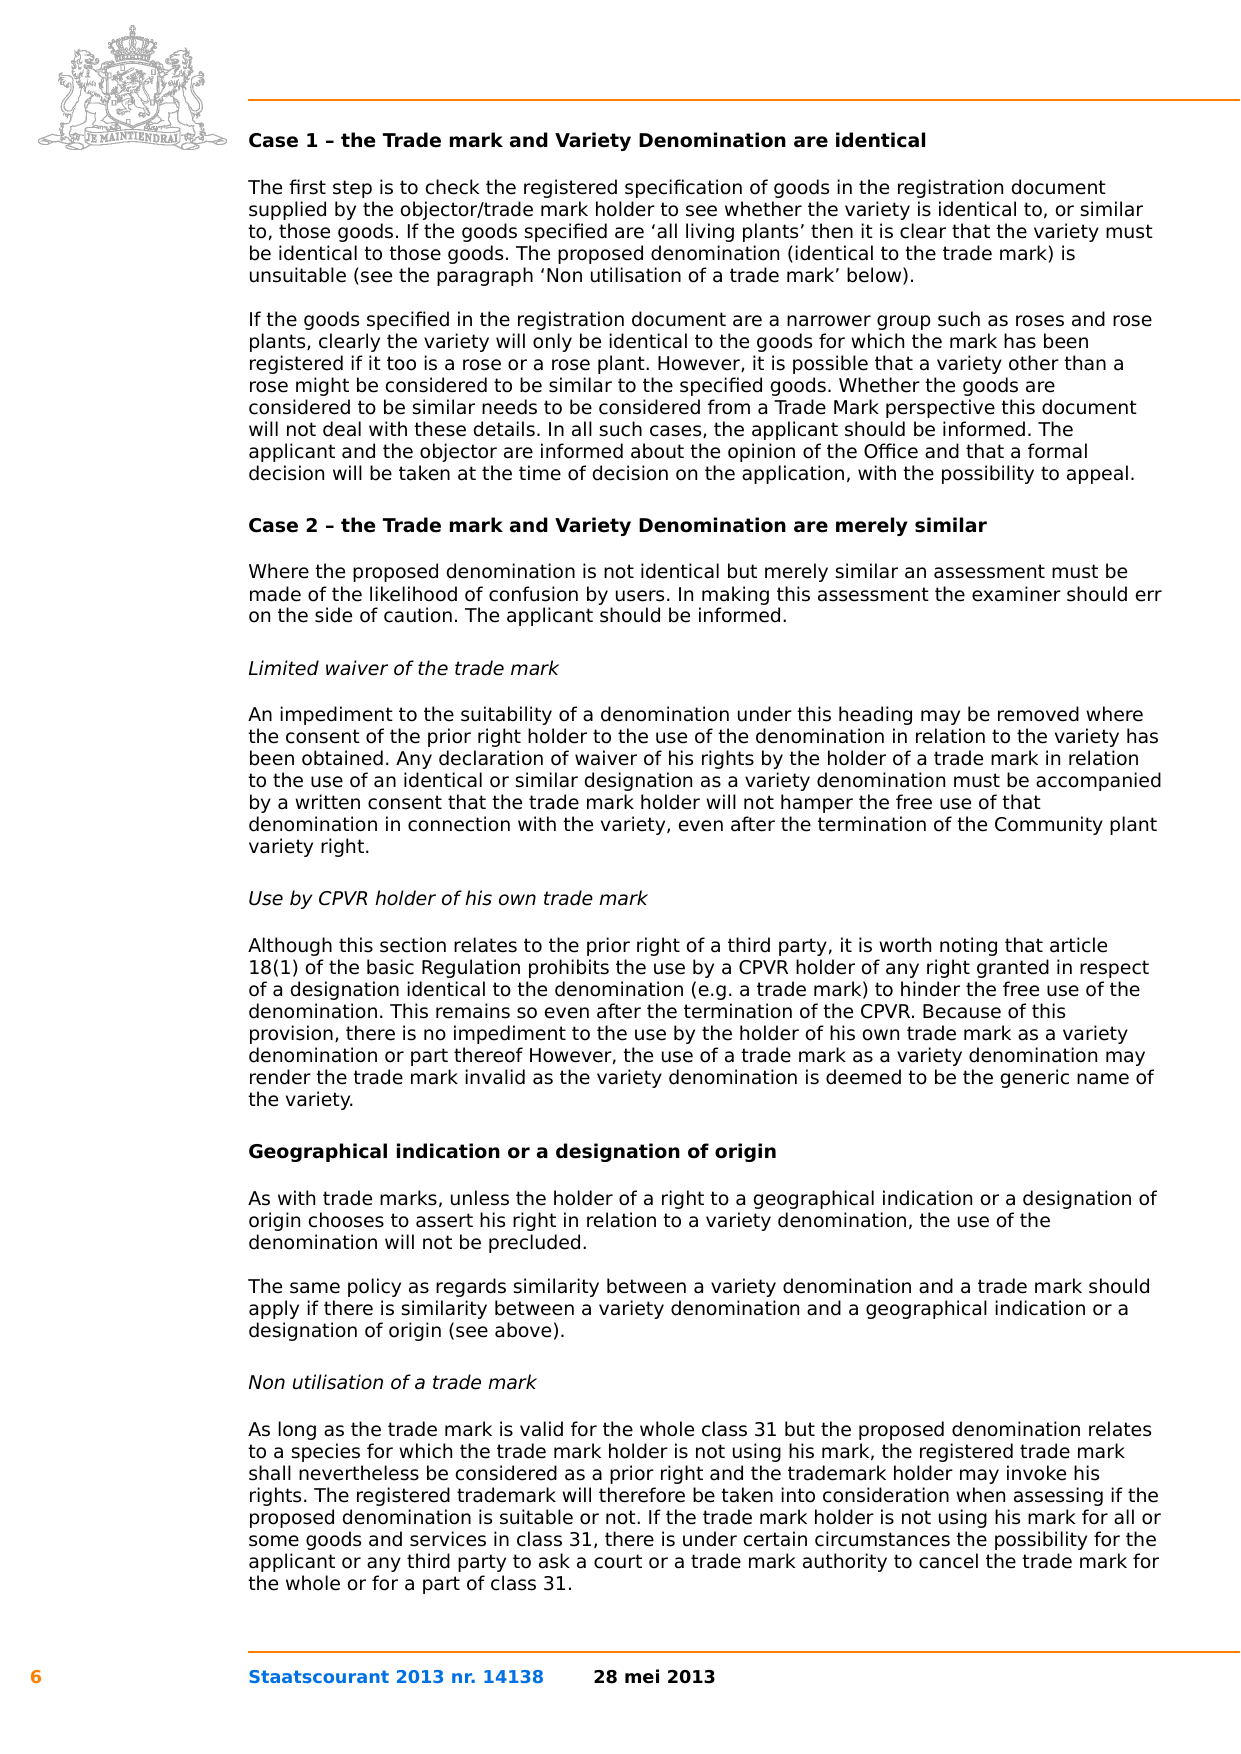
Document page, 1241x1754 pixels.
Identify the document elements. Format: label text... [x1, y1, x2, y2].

subtitle Geographical indication or a designation of origin [248, 1141, 1163, 1163]
text An impediment to the suitability of a denomination under this heading may be removed where the consent of the prior right holder to the use of the denomination in relation to the variety has been obtained. Any declaration of waiver of his rights by the holder of a trade mark in relation to the use of an identical or similar designation as a variety denomination must be accompanied by a written consent that the trade mark holder will not hamper the free use of that denomination in connection with the variety, even after the termination of the Community plant variety right. [248, 704, 1163, 858]
subtitle Case 2 – the Trade mark and Variety Denomination are merely similar [248, 514, 1163, 536]
text Although this section relates to the prior right of a third party, it is worth noting that article 18(1) of the basic Regulation prohibits the use by a CPVR holder of any right granted in respect of a designation identical to the denomination (e.g. a trade mark) to hinder the free use of the denomination. This remains so even after the termination of the CPVR. Because of this provision, there is no impediment to the use by the holder of his own trade mark as a variety denomination or part thereof However, the use of a trade mark as a variety denomination may render the trade mark invalid as the variety denomination is deemed to be the generic name of the variety. [248, 935, 1163, 1111]
picture [38, 25, 227, 150]
text The first step is to check the registered specification of goods in the registration document supplied by the objector/trade mark holder to see whether the variety is identical to, or similar to, those goods. If the goods specified are ‘all living plants’ then it is clear that the variety must be identical to those goods. The proposed denomination (identical to the trade mark) is unsuitable (see the paragraph ‘Non utilisation of a trade mark’ below). [248, 177, 1163, 287]
subtitle Use by CPVR holder of his own trade mark [248, 888, 1163, 910]
text As long as the trade mark is valid for the whole class 31 but the proposed denomination relates to a species for which the trade mark holder is not using his mark, the registered trade mark shall nevertheless be considered as a prior right and the trademark holder may invoke his rights. The registered trademark will therefore be taken into consideration when assessing if the proposed denomination is suitable or not. If the trade mark holder is not using his mark for all or some goods and services in class 31, there is under certain circumstances the possibility for the applicant or any third party to ask a court or a trade mark authority to cancel the trade mark for the whole or for a part of class 31. [248, 1419, 1163, 1594]
subtitle Non utilisation of a trade mark [248, 1372, 1163, 1394]
text As with trade marks, unless the holder of a right to a geographical indication or a designation of origin chooses to assert his right in relation to a variety denomination, the use of the denomination will not be precluded. [248, 1188, 1163, 1254]
subtitle Limited waiver of the trade mark [248, 657, 1163, 679]
text If the goods specified in the registration document are a narrower group such as roses and rose plants, clearly the variety will only be identical to the goods for which the mark has been registered if it too is a rose or a rose plant. However, it is possible that a variety other than a rose might be considered to be similar to the specified goods. Whether the goods are considered to be similar needs to be considered from a Trade Mark perspective this document will not deal with these details. In all such cases, the applicant should be informed. The applicant and the objector are informed about the opinion of the Office and that a formal decision will be taken at the time of decision on the application, with the possibility to appeal. [248, 309, 1163, 484]
text The same policy as regards similarity between a variety denomination and a trade mark should apply if there is similarity between a variety denomination and a geographical indication or a designation of origin (see above). [248, 1276, 1163, 1342]
text Where the proposed denomination is not identical but merely similar an assessment must be made of the likelihood of confusion by users. In making this assessment the examiner should err on the side of caution. The applicant should be informed. [248, 561, 1163, 627]
subtitle Case 1 – the Trade mark and Variety Denomination are identical [248, 130, 1163, 152]
